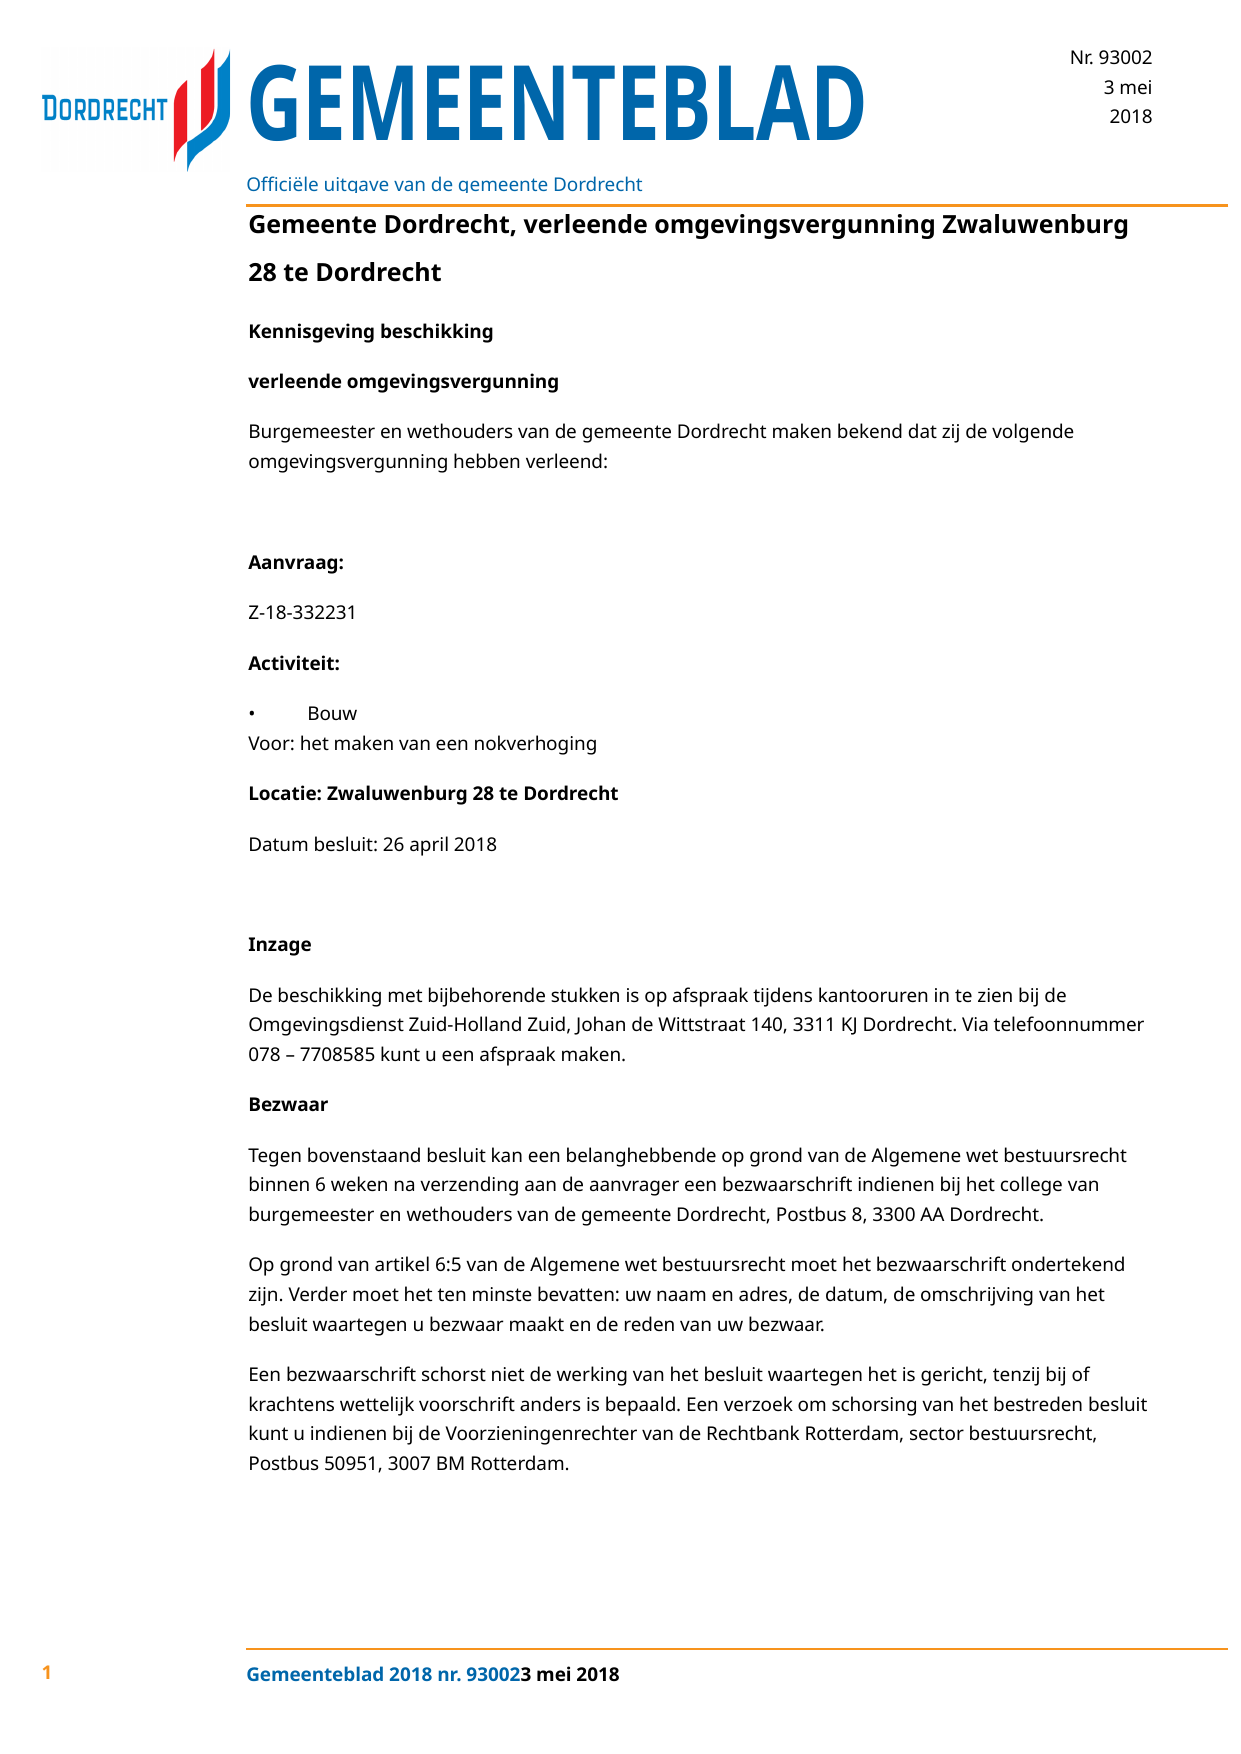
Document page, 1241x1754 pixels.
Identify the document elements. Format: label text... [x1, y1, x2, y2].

text Kennisgeving beschikking [248, 318, 1152, 344]
text Op grond van artikel 6:5 van de Algemene wet bestuursrecht moet het bezwaarschrift ondertekend zijn. Verder moet het ten minste bevatten: uw naam en adres, de datum, de omschrijving van het besluit waartegen u bezwaar maakt en de reden van uw bezwaar. [248, 1252, 1152, 1337]
text Een bezwaarschrift schorst niet de werking van het besluit waartegen het is gericht, tenzij bij of krachtens wettelijk voorschrift anders is bepaald. Een verzoek om schorsing van het bestreden besluit kunt u indienen bij de Voorzieningenrechter van de Rechtbank Rotterdam, sector bestuursrecht, Postbus 50951, 3007 BM Rotterdam. [248, 1361, 1152, 1476]
picture [41, 47, 231, 172]
text Voor: het maken van een nokverhoging [248, 730, 1152, 756]
text Activiteit: [248, 650, 1152, 676]
text Tegen bovenstaand besluit kan een belanghebbende op grond van de Algemene wet bestuursrecht binnen 6 weken na verzending aan de aanvrager een bezwaarschrift indienen bij het college van burgemeester en wethouders van de gemeente Dordrecht, Postbus 8, 3300 AA Dordrecht. [248, 1142, 1152, 1227]
text Datum besluit: 26 april 2018 [248, 831, 1152, 857]
text Gemeente Dordrecht, verleende omgevingsvergunning Zwaluwenburg 28 te Dordrecht [248, 207, 1152, 288]
text Bezwaar [248, 1092, 1152, 1117]
text Locatie: Zwaluwenburg 28 te Dordrecht [248, 780, 1152, 806]
text Z-18-332231 [248, 599, 1152, 625]
text Burgemeester en wethouders van de gemeente Dordrecht maken bekend dat zij de volgende omgevingsvergunning hebben verleend: [248, 419, 1152, 474]
text De beschikking met bijbehorende stukken is op afspraak tijdens kantooruren in te zien bij de Omgevingsdienst Zuid-Holland Zuid, Johan de Wittstraat 140, 3311 KJ Dordrecht. Via telefoonnummer 078 – 7708585 kunt u een afspraak maken. [248, 982, 1152, 1067]
text Aanvraag: [248, 549, 1152, 575]
text Inzage [248, 932, 1152, 957]
list Bouw [248, 700, 1152, 726]
text verleende omgevingsvergunning [248, 368, 1152, 394]
